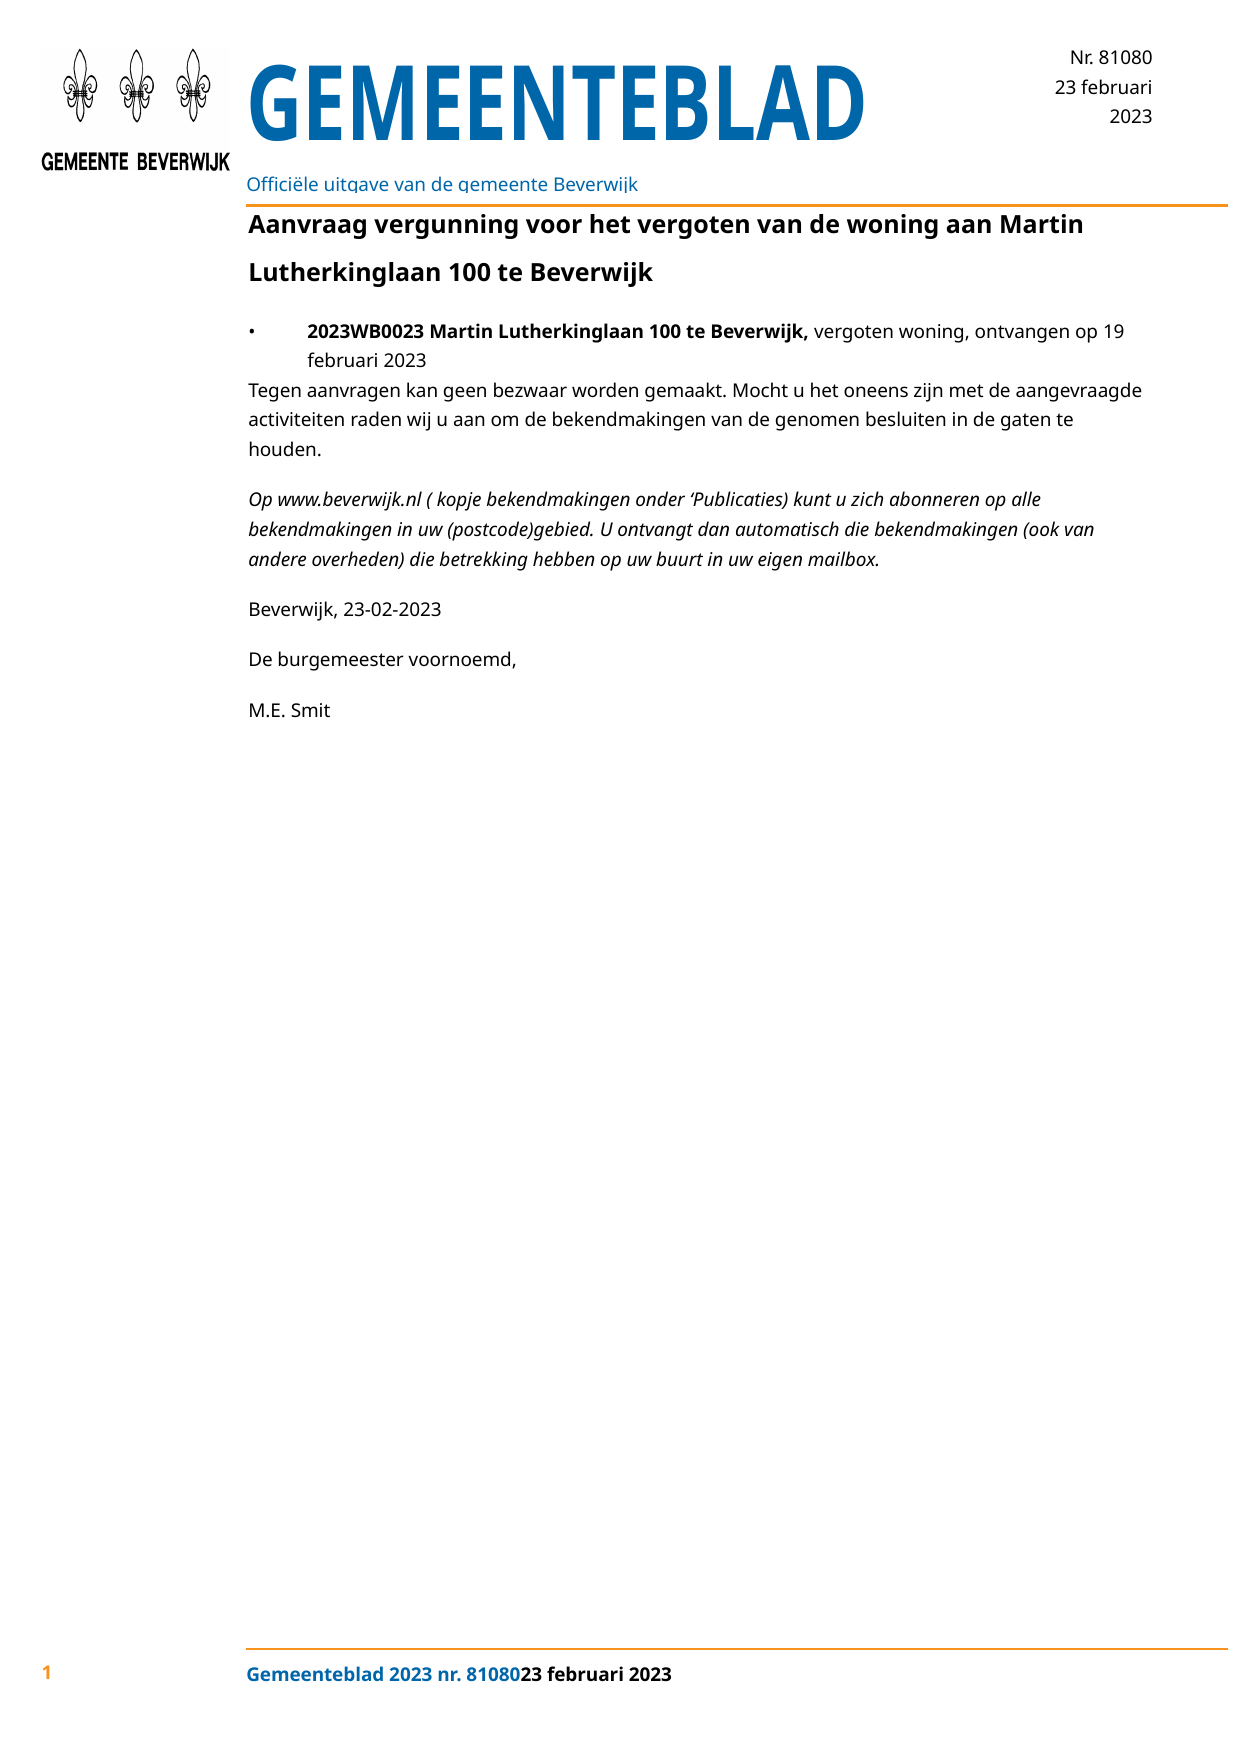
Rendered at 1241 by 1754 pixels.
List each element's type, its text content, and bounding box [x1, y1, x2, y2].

text De burgemeester voornoemd, [248, 647, 1152, 672]
list 2023WB0023 Martin Lutherkinglaan 100 te Beverwijk, vergoten woning, ontvangen op 19 februari 2023 [248, 318, 1152, 373]
text M.E. Smit [248, 697, 1152, 723]
text Aanvraag vergunning voor het vergoten van de woning aan Martin Lutherkinglaan 100 te Beverwijk [248, 207, 1152, 288]
text Op www.beverwijk.nl ( kopje bekendmakingen onder ‘Publicaties) kunt u zich abonneren op alle bekendmakingen in uw (postcode)gebied. U ontvangt dan automatisch die bekendmakingen (ook van andere overheden) die betrekking hebben op uw buurt in uw eigen mailbox. [248, 487, 1152, 572]
text Tegen aanvragen kan geen bezwaar worden gemaakt. Mocht u het oneens zijn met de aangevraagde activiteiten raden wij u aan om de bekendmakingen van de genomen besluiten in de gaten te houden. [248, 377, 1152, 462]
picture [41, 47, 231, 172]
text Beverwijk, 23-02-2023 [248, 596, 1152, 622]
